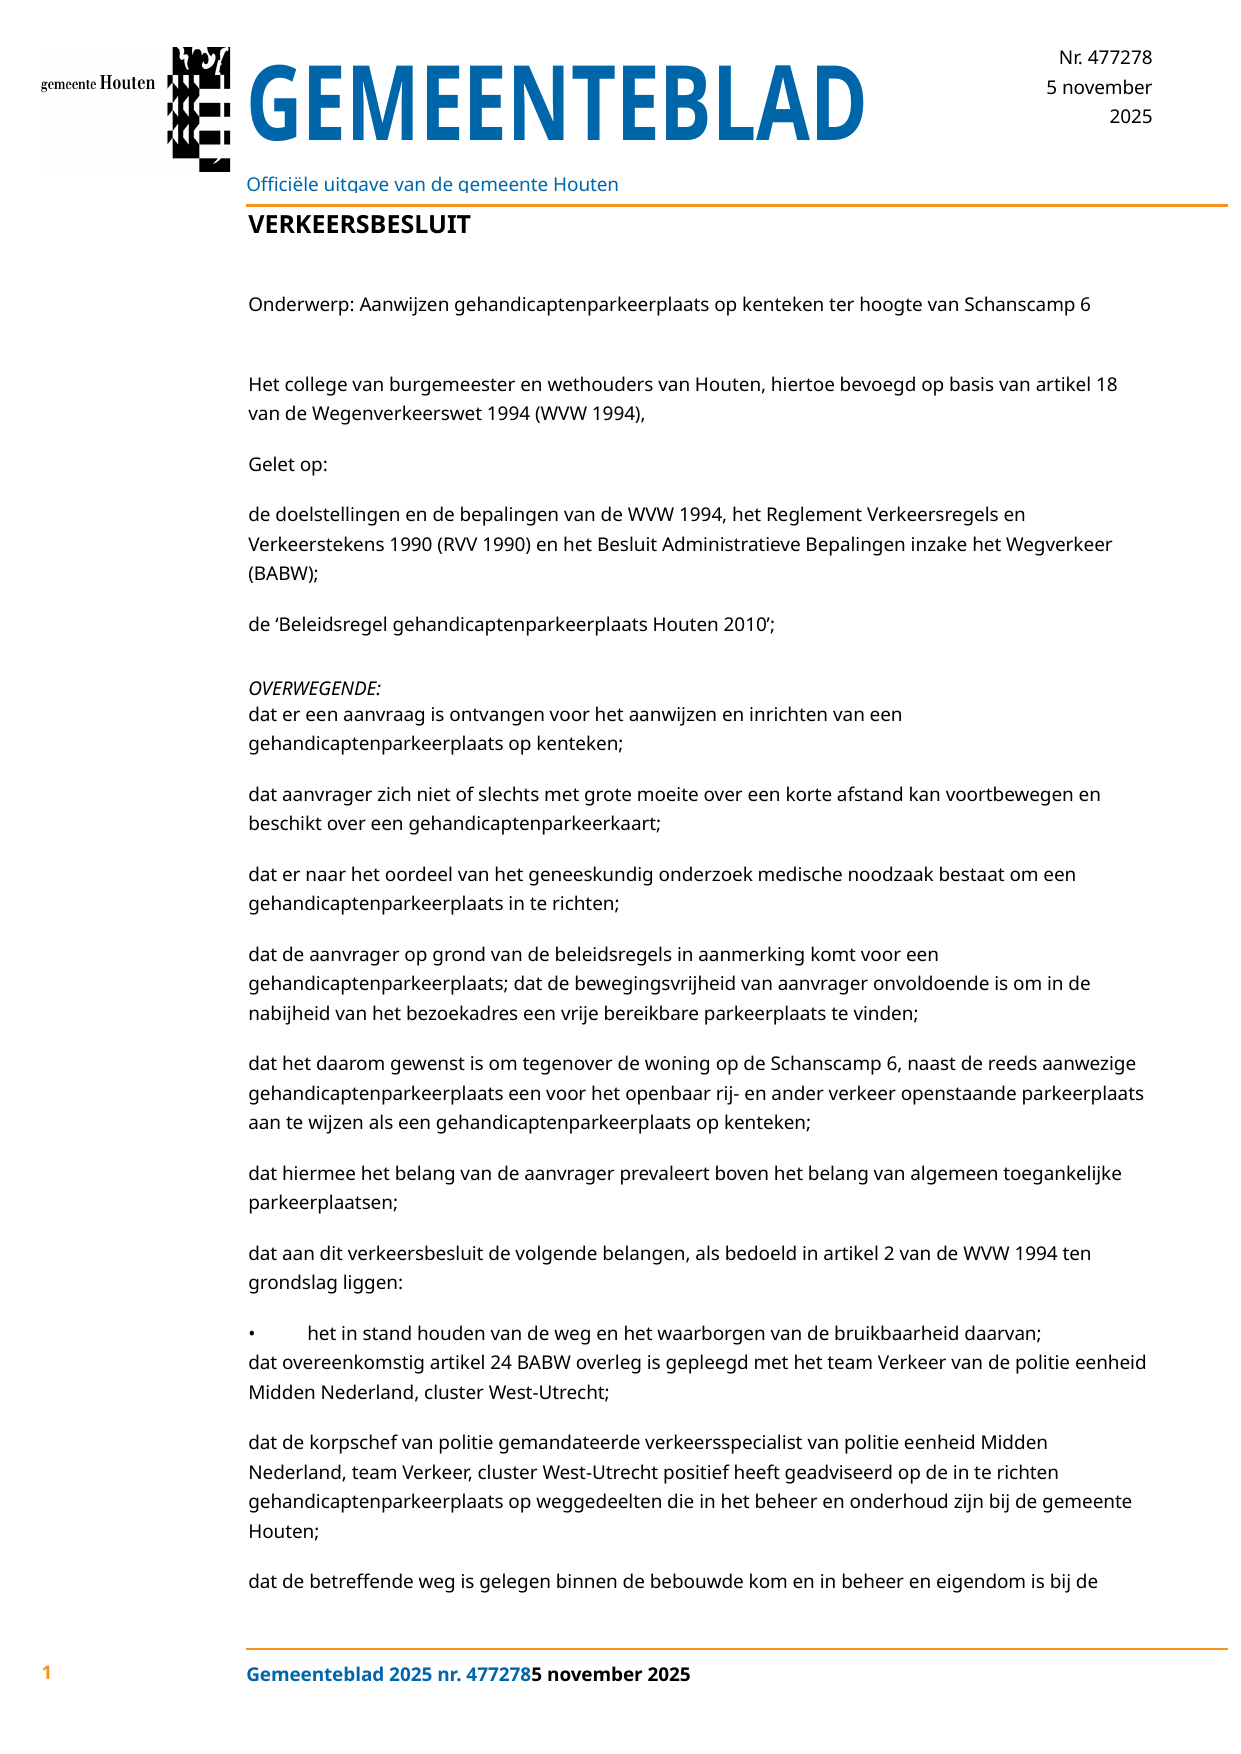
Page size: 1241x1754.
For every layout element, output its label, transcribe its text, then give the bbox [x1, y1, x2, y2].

text dat de betreffende weg is gelegen binnen de bebouwde kom en in beheer en eigendom is bij de [248, 1569, 1152, 1594]
list het in stand houden van de weg en het waarborgen van de bruikbaarheid daarvan; [248, 1320, 1152, 1346]
text dat het daarom gewenst is om tegenover de woning op de Schanscamp 6, naast de reeds aanwezige gehandicaptenparkeerplaats een voor het openbaar rij- en ander verkeer openstaande parkeerplaats aan te wijzen als een gehandicaptenparkeerplaats op kenteken; [248, 1050, 1152, 1135]
text dat hiermee het belang van de aanvrager prevaleert boven het belang van algemeen toegankelijke parkeerplaatsen; [248, 1160, 1152, 1215]
text VERKEERSBESLUIT [248, 207, 1152, 241]
text dat de aanvrager op grond van de beleidsregels in aanmerking komt voor een gehandicaptenparkeerplaats; dat de bewegingsvrijheid van aanvrager onvoldoende is om in de nabijheid van het bezoekadres een vrije bereikbare parkeerplaats te vinden; [248, 941, 1152, 1026]
text Het college van burgemeester en wethouders van Houten, hiertoe bevoegd op basis van artikel 18 van de Wegenverkeerswet 1994 (WVW 1994), [248, 371, 1152, 426]
text Onderwerp: Aanwijzen gehandicaptenparkeerplaats op kenteken ter hoogte van Schanscamp 6 [248, 291, 1152, 317]
text de ‘Beleidsregel gehandicaptenparkeerplaats Houten 2010’; [248, 611, 1152, 637]
text de doelstellingen en de bepalingen van de WVW 1994, het Reglement Verkeersregels en Verkeerstekens 1990 (RVV 1990) en het Besluit Administratieve Bepalingen inzake het Wegverkeer (BABW); [248, 501, 1152, 586]
text dat er een aanvraag is ontvangen voor het aanwijzen en inrichten van een gehandicaptenparkeerplaats op kenteken; [248, 701, 1152, 756]
text dat er naar het oordeel van het geneeskundig onderzoek medische noodzaak bestaat om een gehandicaptenparkeerplaats in te richten; [248, 861, 1152, 916]
text Gelet op: [248, 451, 1152, 477]
text OVERWEGENDE: [248, 675, 1152, 701]
text dat overeenkomstig artikel 24 BABW overleg is gepleegd met het team Verkeer van de politie eenheid Midden Nederland, cluster West-Utrecht; [248, 1349, 1152, 1405]
picture [41, 47, 231, 172]
text dat aan dit verkeersbesluit de volgende belangen, als bedoeld in artikel 2 van de WVW 1994 ten grondslag liggen: [248, 1240, 1152, 1295]
text dat de korpschef van politie gemandateerde verkeersspecialist van politie eenheid Midden Nederland, team Verkeer, cluster West-Utrecht positief heeft geadviseerd op de in te richten gehandicaptenparkeerplaats op weggedeelten die in het beheer en onderhoud zijn bij de gemeente Houten; [248, 1429, 1152, 1544]
text dat aanvrager zich niet of slechts met grote moeite over een korte afstand kan voortbewegen en beschikt over een gehandicaptenparkeerkaart; [248, 781, 1152, 836]
